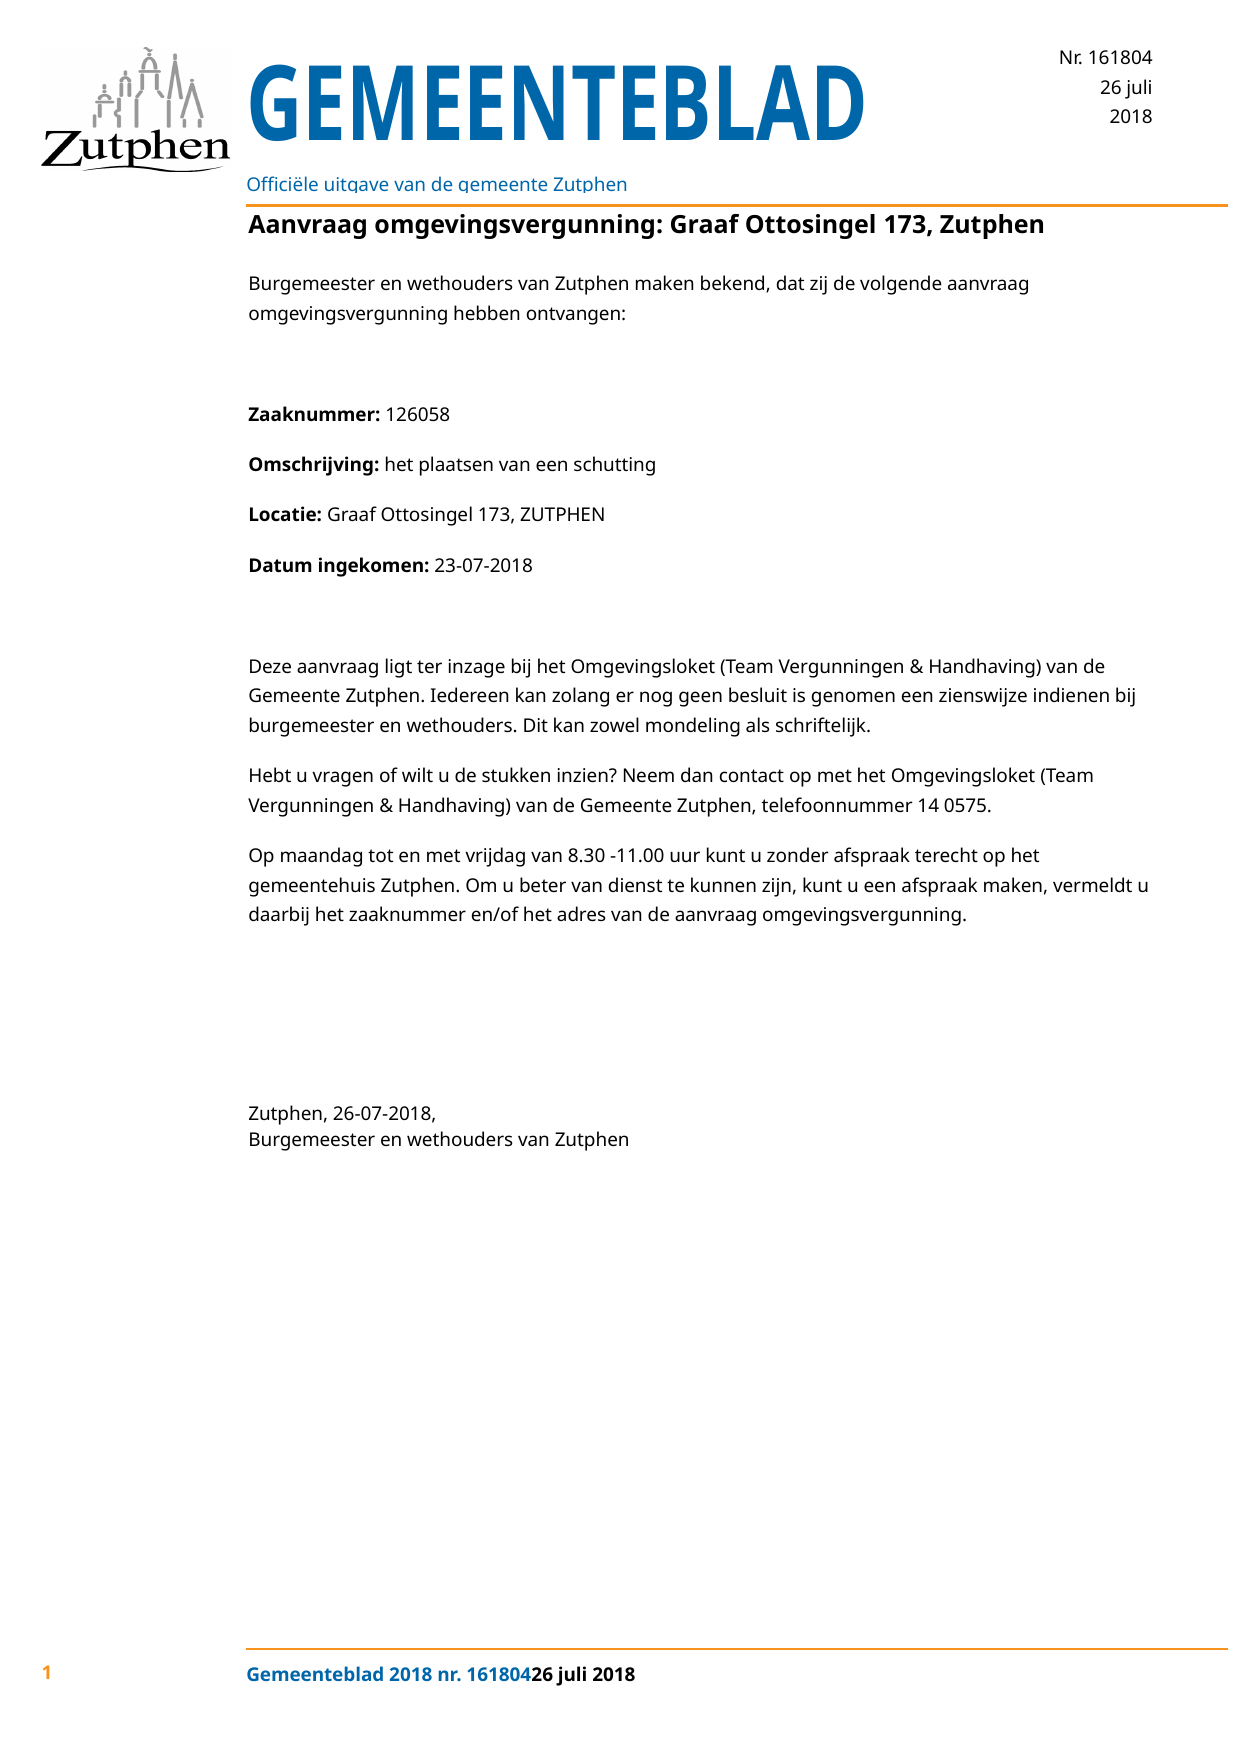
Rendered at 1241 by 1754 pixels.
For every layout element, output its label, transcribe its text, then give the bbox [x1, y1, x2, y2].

text Zaaknummer: 126058 [248, 401, 1152, 426]
text Burgemeester en wethouders van Zutphen maken bekend, dat zij de volgende aanvraag omgevingsvergunning hebben ontvangen: [248, 270, 1152, 326]
text Burgemeester en wethouders van Zutphen [248, 1126, 1152, 1152]
text Omschrijving: het plaatsen van een schutting [248, 451, 1152, 477]
text Locatie: Graaf Ottosingel 173, ZUTPHEN [248, 502, 1152, 527]
text Op maandag tot en met vrijdag van 8.30 -11.00 uur kunt u zonder afspraak terecht op het gemeentehuis Zutphen. Om u beter van dienst te kunnen zijn, kunt u een afspraak maken, vermeldt u daarbij het zaaknummer en/of het adres van de aanvraag omgevingsvergunning. [248, 842, 1152, 927]
text Aanvraag omgevingsvergunning: Graaf Ottosingel 173, Zutphen [248, 207, 1152, 241]
text Zutphen, 26-07-2018, [248, 1101, 1152, 1126]
text Deze aanvraag ligt ter inzage bij het Omgevingsloket (Team Vergunningen & Handhaving) van de Gemeente Zutphen. Iedereen kan zolang er nog geen besluit is genomen een zienswijze indienen bij burgemeester en wethouders. Dit kan zowel mondeling als schriftelijk. [248, 653, 1152, 738]
text Hebt u vragen of wilt u de stukken inzien? Neem dan contact op met het Omgevingsloket (Team Vergunningen & Handhaving) van de Gemeente Zutphen, telefoonnummer 14 0575. [248, 762, 1152, 818]
text Datum ingekomen: 23-07-2018 [248, 552, 1152, 578]
picture [41, 47, 231, 172]
